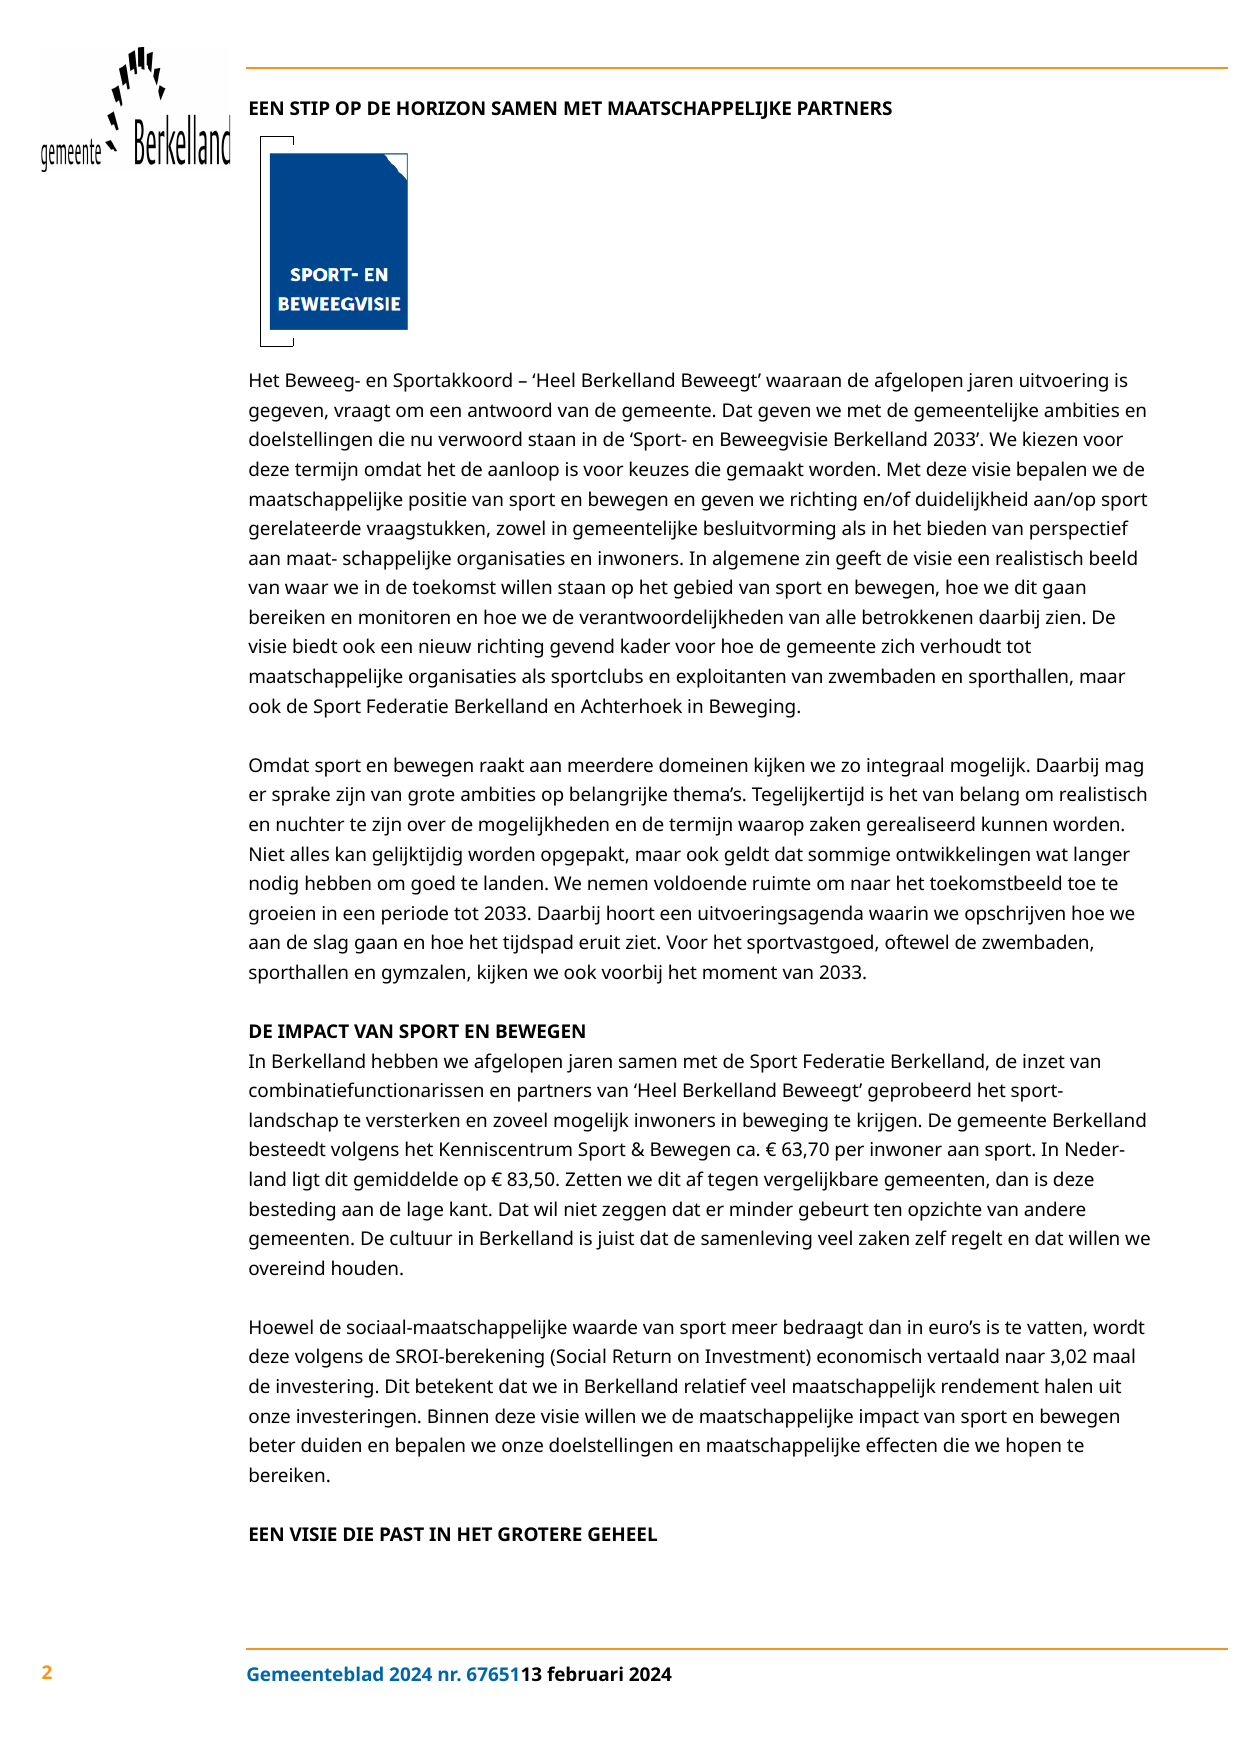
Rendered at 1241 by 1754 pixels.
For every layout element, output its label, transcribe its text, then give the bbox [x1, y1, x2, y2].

text Omdat sport en bewegen raakt aan meerdere domeinen kijken we zo integraal mogelijk. Daarbij mag er sprake zijn van grote ambities op belangrijke thema’s. Tegelijkertijd is het van belang om realistisch en nuchter te zijn over de mogelijkheden en de termijn waarop zaken gerealiseerd kunnen worden. Niet alles kan gelijktijdig worden opgepakt, maar ook geldt dat sommige ontwikkelingen wat langer nodig hebben om goed te landen. We nemen voldoende ruimte om naar het toekomstbeeld toe te groeien in een periode tot 2033. Daarbij hoort een uitvoeringsagenda waarin we opschrijven hoe we aan de slag gaan en hoe het tijdspad eruit ziet. Voor het sportvastgoed, oftewel de zwembaden, sporthallen en gymzalen, kijken we ook voorbij het moment van 2033. [248, 752, 1152, 985]
text DE IMPACT VAN SPORT EN BEWEGEN [248, 1018, 1152, 1044]
text In Berkelland hebben we afgelopen jaren samen met de Sport Federatie Berkelland, de inzet van combinatiefunctionarissen en partners van ‘Heel Berkelland Beweegt’ geprobeerd het sport- landschap te versterken en zoveel mogelijk inwoners in beweging te krijgen. De gemeente Berkelland besteedt volgens het Kenniscentrum Sport & Bewegen ca. € 63,70 per inwoner aan sport. In Neder- land ligt dit gemiddelde op € 83,50. Zetten we dit af tegen vergelijkbare gemeenten, dan is deze besteding aan de lage kant. Dat wil niet zeggen dat er minder gebeurt ten opzichte van andere gemeenten. De cultuur in Berkelland is juist dat de samenleving veel zaken zelf regelt en dat willen we overeind houden. [248, 1048, 1152, 1281]
text Hoewel de sociaal-maatschappelijke waarde van sport meer bedraagt dan in euro’s is te vatten, wordt deze volgens de SROI-berekening (Social Return on Investment) economisch vertaald naar 3,02 maal de investering. Dit betekent dat we in Berkelland relatief veel maatschappelijk rendement halen uit onze investeringen. Binnen deze visie willen we de maatschappelijke impact van sport en bewegen beter duiden en bepalen we onze doelstellingen en maatschappelijke effecten die we hopen te bereiken. [248, 1314, 1152, 1488]
text Het Beweeg- en Sportakkoord – ‘Heel Berkelland Beweegt’ waaraan de afgelopen jaren uitvoering is gegeven, vraagt om een antwoord van de gemeente. Dat geven we met de gemeentelijke ambities en doelstellingen die nu verwoord staan in de ‘Sport- en Beweegvisie Berkelland 2033’. We kiezen voor deze termijn omdat het de aanloop is voor keuzes die gemaakt worden. Met deze visie bepalen we de maatschappelijke positie van sport en bewegen en geven we richting en/of duidelijkheid aan/op sport gerelateerde vraagstukken, zowel in gemeentelijke besluitvorming als in het bieden van perspectief aan maat- schappelijke organisaties en inwoners. In algemene zin geeft de visie een realistisch beeld van waar we in de toekomst willen staan op het gebied van sport en bewegen, hoe we dit gaan bereiken en monitoren en hoe we de verantwoordelijkheden van alle betrokkenen daarbij zien. De visie biedt ook een nieuw richting gevend kader voor hoe de gemeente zich verhoudt tot maatschappelijke organisaties als sportclubs en exploitanten van zwembaden en sporthallen, maar ook de Sport Federatie Berkelland en Achterhoek in Beweging. [248, 367, 1152, 719]
picture [41, 47, 231, 172]
text EEN STIP OP DE HORIZON SAMEN MET MAATSCHAPPELIJKE PARTNERS [248, 95, 1152, 121]
text EEN VISIE DIE PAST IN HET GROTERE GEHEEL [248, 1521, 1152, 1547]
picture [268, 145, 417, 338]
